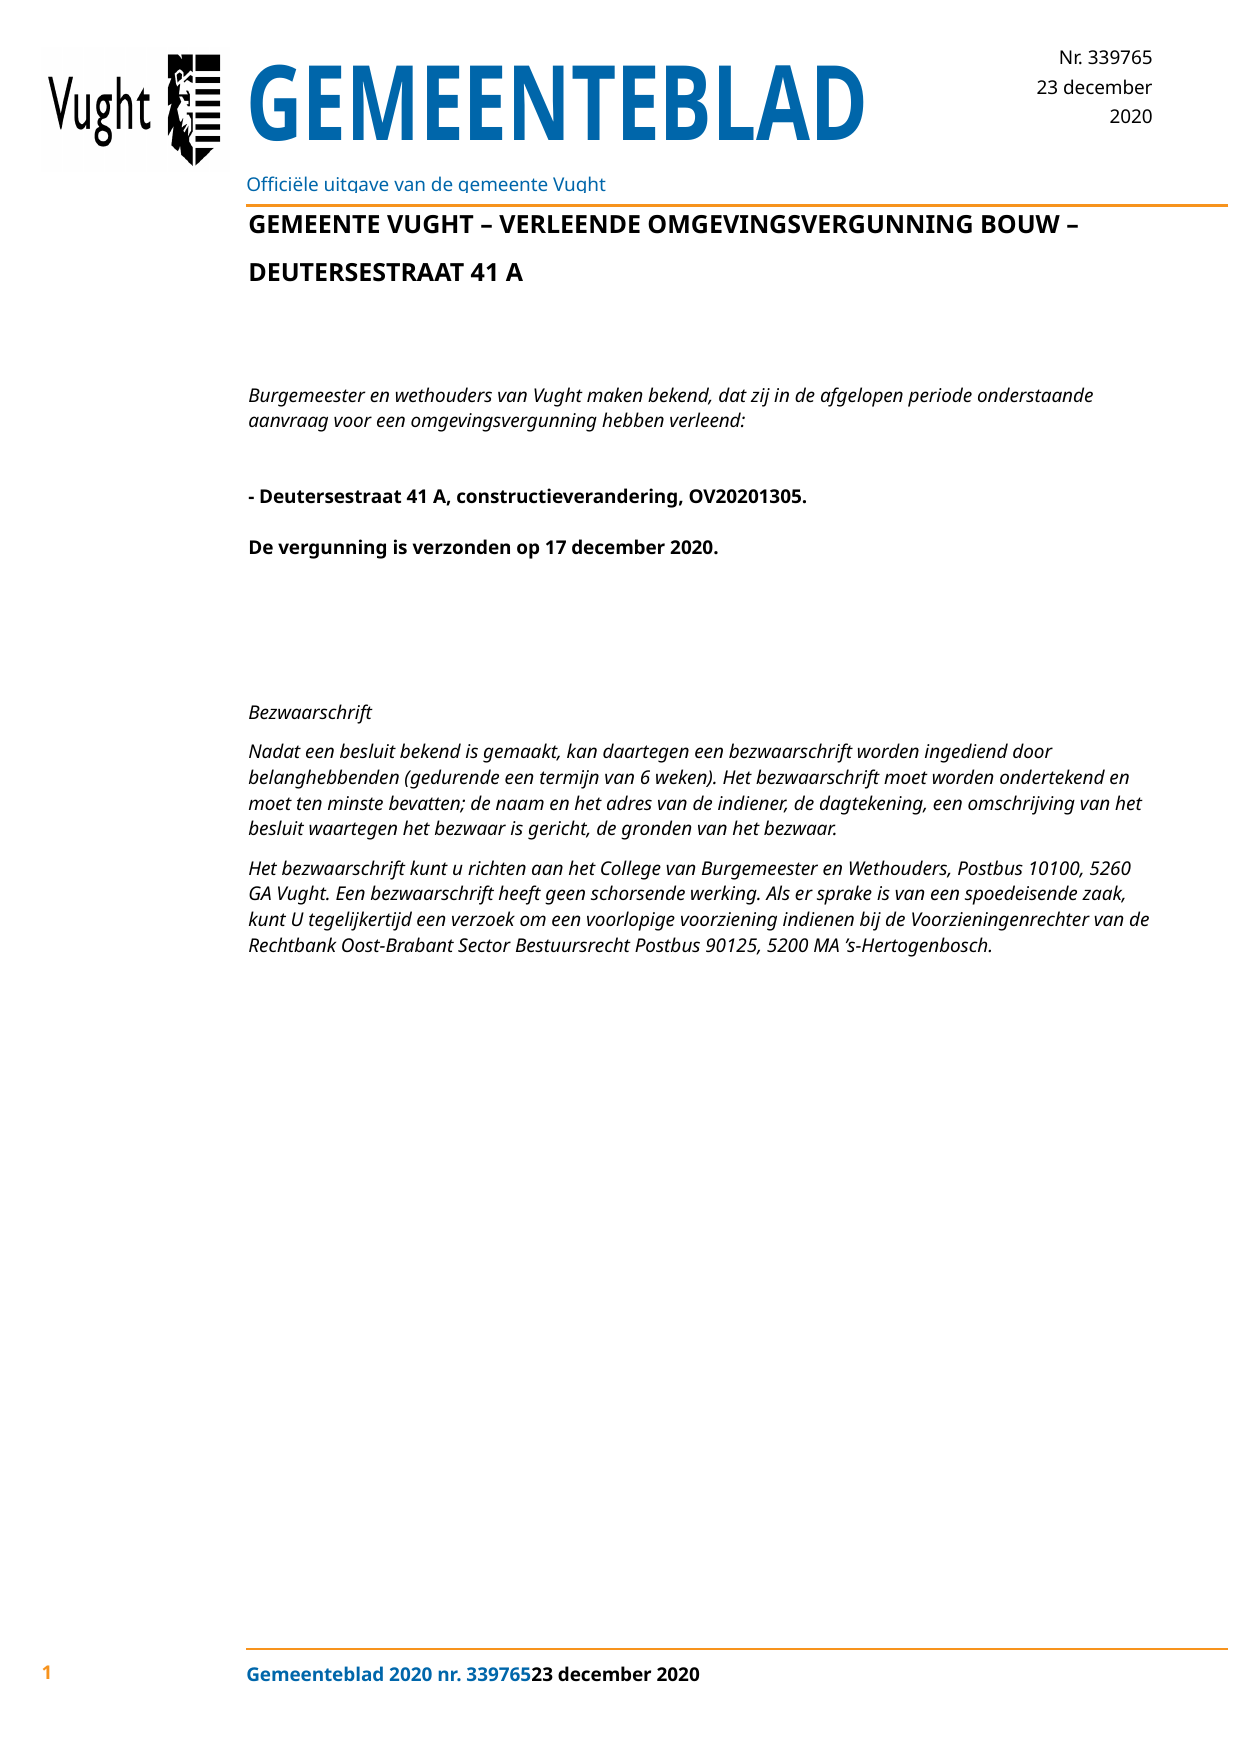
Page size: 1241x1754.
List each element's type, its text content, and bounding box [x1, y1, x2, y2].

text - Deutersestraat 41 A, constructieverandering, OV20201305. [248, 484, 1152, 509]
text Bezwaarschrift [248, 699, 1152, 725]
text GEMEENTE VUGHT – VERLEENDE OMGEVINGSVERGUNNING BOUW – DEUTERSESTRAAT 41 A [248, 207, 1152, 288]
text Burgemeester en wethouders van Vught maken bekend, dat zij in de afgelopen periode onderstaande aanvraag voor een omgevingsvergunning hebben verleend: [248, 382, 1152, 433]
picture [41, 47, 231, 172]
text De vergunning is verzonden op 17 december 2020. [248, 534, 1152, 560]
text Nadat een besluit bekend is gemaakt, kan daartegen een bezwaarschrift worden ingediend door belanghebbenden (gedurende een termijn van 6 weken). Het bezwaarschrift moet worden ondertekend en moet ten minste bevatten; de naam en het adres van de indiener, de dagtekening, een omschrijving van het besluit waartegen het bezwaar is gericht, de gronden van het bezwaar. [248, 738, 1152, 841]
text Het bezwaarschrift kunt u richten aan het College van Burgemeester en Wethouders, Postbus 10100, 5260 GA Vught. Een bezwaarschrift heeft geen schorsende werking. Als er sprake is van een spoedeisende zaak, kunt U tegelijkertijd een verzoek om een voorlopige voorziening indienen bij de Voorzieningenrechter van de Rechtbank Oost-Brabant Sector Bestuursrecht Postbus 90125, 5200 MA ’s-Hertogenbosch. [248, 855, 1152, 958]
